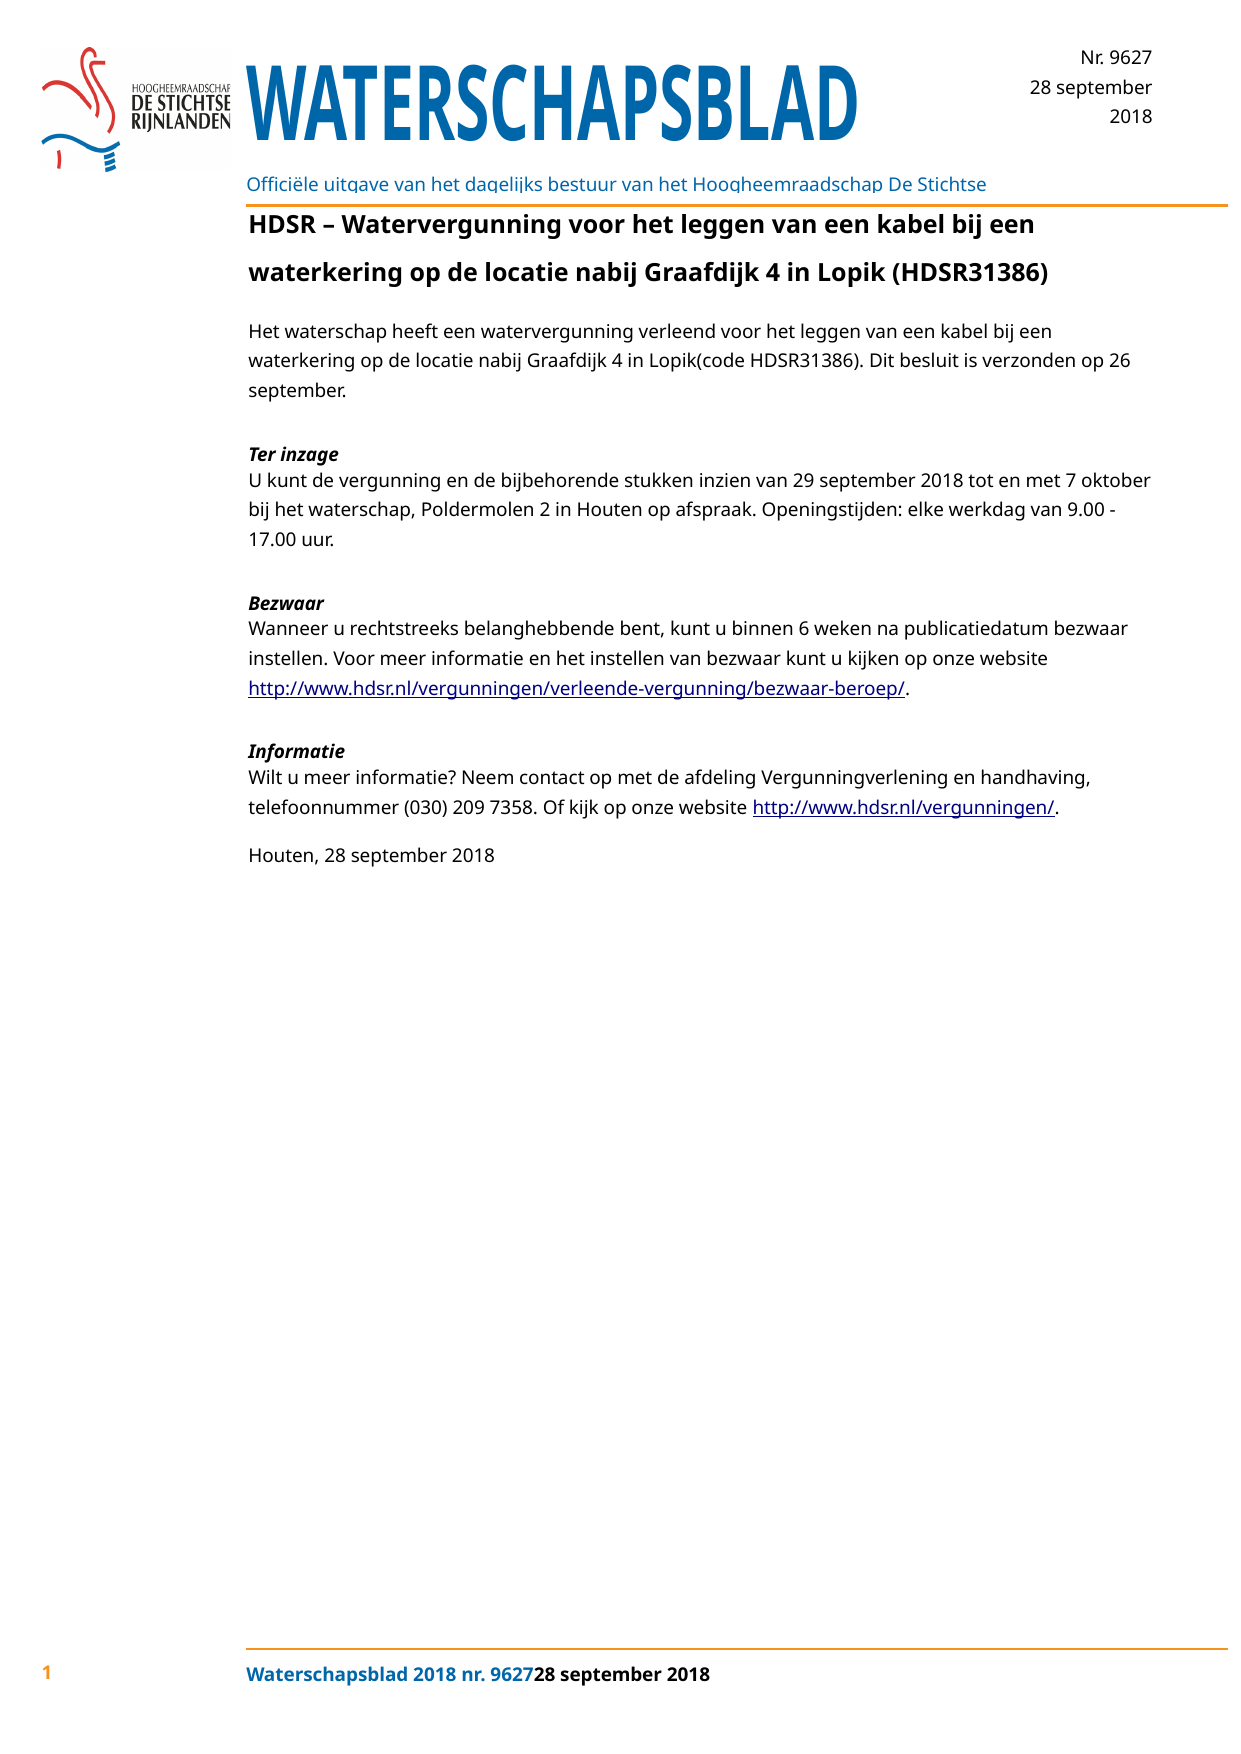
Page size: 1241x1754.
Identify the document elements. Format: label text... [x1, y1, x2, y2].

text U kunt de vergunning en de bijbehorende stukken inzien van 29 september 2018 tot en met 7 oktober bij het waterschap, Poldermolen 2 in Houten op afspraak. Openingstijden: elke werkdag van 9.00 - 17.00 uur. [248, 467, 1152, 552]
text Informatie [248, 739, 1152, 764]
text Ter inzage [248, 441, 1152, 467]
text Wilt u meer informatie? Neem contact op met de afdeling Vergunningverlening en handhaving, telefoonnummer (030) 209 7358. Of kijk op onze website http://www.hdsr.nl/vergunningen/. [248, 764, 1152, 820]
text Het waterschap heeft een watervergunning verleend voor het leggen van een kabel bij een waterkering op de locatie nabij Graafdijk 4 in Lopik(code HDSR31386). Dit besluit is verzonden op 26 september. [248, 318, 1152, 403]
text Bezwaar [248, 590, 1152, 616]
text Wanneer u rechtstreeks belanghebbende bent, kunt u binnen 6 weken na publicatiedatum bezwaar instellen. Voor meer informatie en het instellen van bezwaar kunt u kijken op onze website http://www.hdsr.nl/vergunningen/verleende-vergunning/bezwaar-beroep/. [248, 616, 1152, 701]
text Houten, 28 september 2018 [248, 842, 1152, 868]
text HDSR – Watervergunning voor het leggen van een kabel bij een waterkering op de locatie nabij Graafdijk 4 in Lopik (HDSR31386) [248, 207, 1152, 288]
picture [41, 47, 231, 172]
